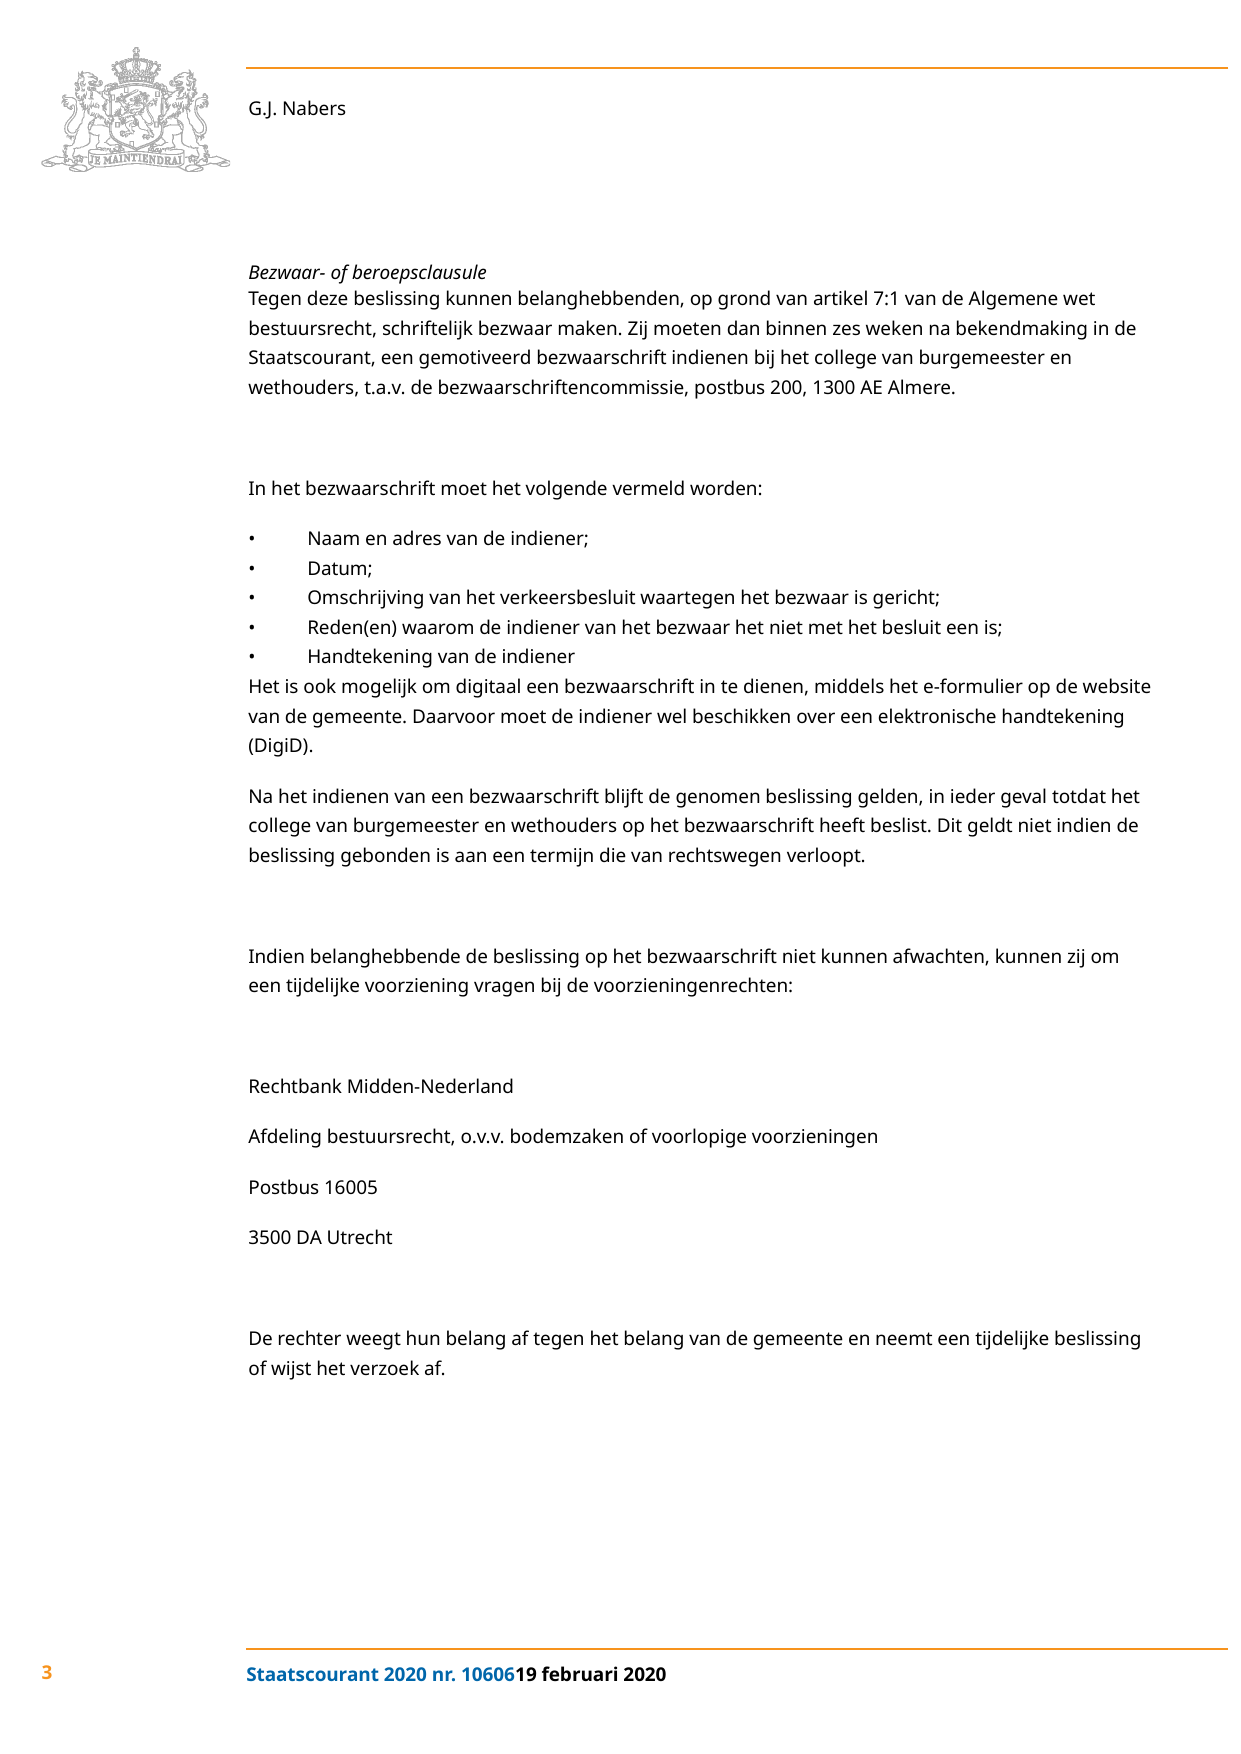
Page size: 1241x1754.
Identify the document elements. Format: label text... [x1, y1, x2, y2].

text G.J. Nabers [248, 95, 1152, 121]
text Tegen deze beslissing kunnen belanghebbenden, op grond van artikel 7:1 van de Algemene wet bestuursrecht, schriftelijk bezwaar maken. Zij moeten dan binnen zes weken na bekendmaking in de Staatscourant, een gemotiveerd bezwaarschrift indienen bij het college van burgemeester en wethouders, t.a.v. de bezwaarschriftencommissie, postbus 200, 1300 AE Almere. [248, 285, 1152, 400]
text 3500 DA Utrecht [248, 1224, 1152, 1250]
list Reden(en) waarom de indiener van het bezwaar het niet met het besluit een is; [248, 614, 1152, 640]
text Het is ook mogelijk om digitaal een bezwaarschrift in te dienen, middels het e-formulier op de website van de gemeente. Daarvoor moet de indiener wel beschikken over een elektronische handtekening (DigiD). [248, 673, 1152, 758]
text Bezwaar- of beroepsclausule [248, 259, 1152, 285]
list Naam en adres van de indiener; [248, 525, 1152, 551]
picture [41, 47, 231, 172]
text Indien belanghebbende de beslissing op het bezwaarschrift niet kunnen afwachten, kunnen zij om een tijdelijke voorziening vragen bij de voorzieningenrechten: [248, 943, 1152, 998]
text Postbus 16005 [248, 1174, 1152, 1200]
text Na het indienen van een bezwaarschrift blijft de genomen beslissing gelden, in ieder geval totdat het college van burgemeester en wethouders op het bezwaarschrift heeft beslist. Dit geldt niet indien de beslissing gebonden is aan een termijn die van rechtswegen verloopt. [248, 783, 1152, 868]
text In het bezwaarschrift moet het volgende vermeld worden: [248, 475, 1152, 501]
list Omschrijving van het verkeersbesluit waartegen het bezwaar is gericht; [248, 584, 1152, 610]
list Handtekening van de indiener [248, 644, 1152, 669]
text Rechtbank Midden-Nederland [248, 1073, 1152, 1099]
list Datum; [248, 555, 1152, 581]
text De rechter weegt hun belang af tegen het belang van de gemeente en neemt een tijdelijke beslissing of wijst het verzoek af. [248, 1325, 1152, 1381]
text Afdeling bestuursrecht, o.v.v. bodemzaken of voorlopige voorzieningen [248, 1124, 1152, 1149]
